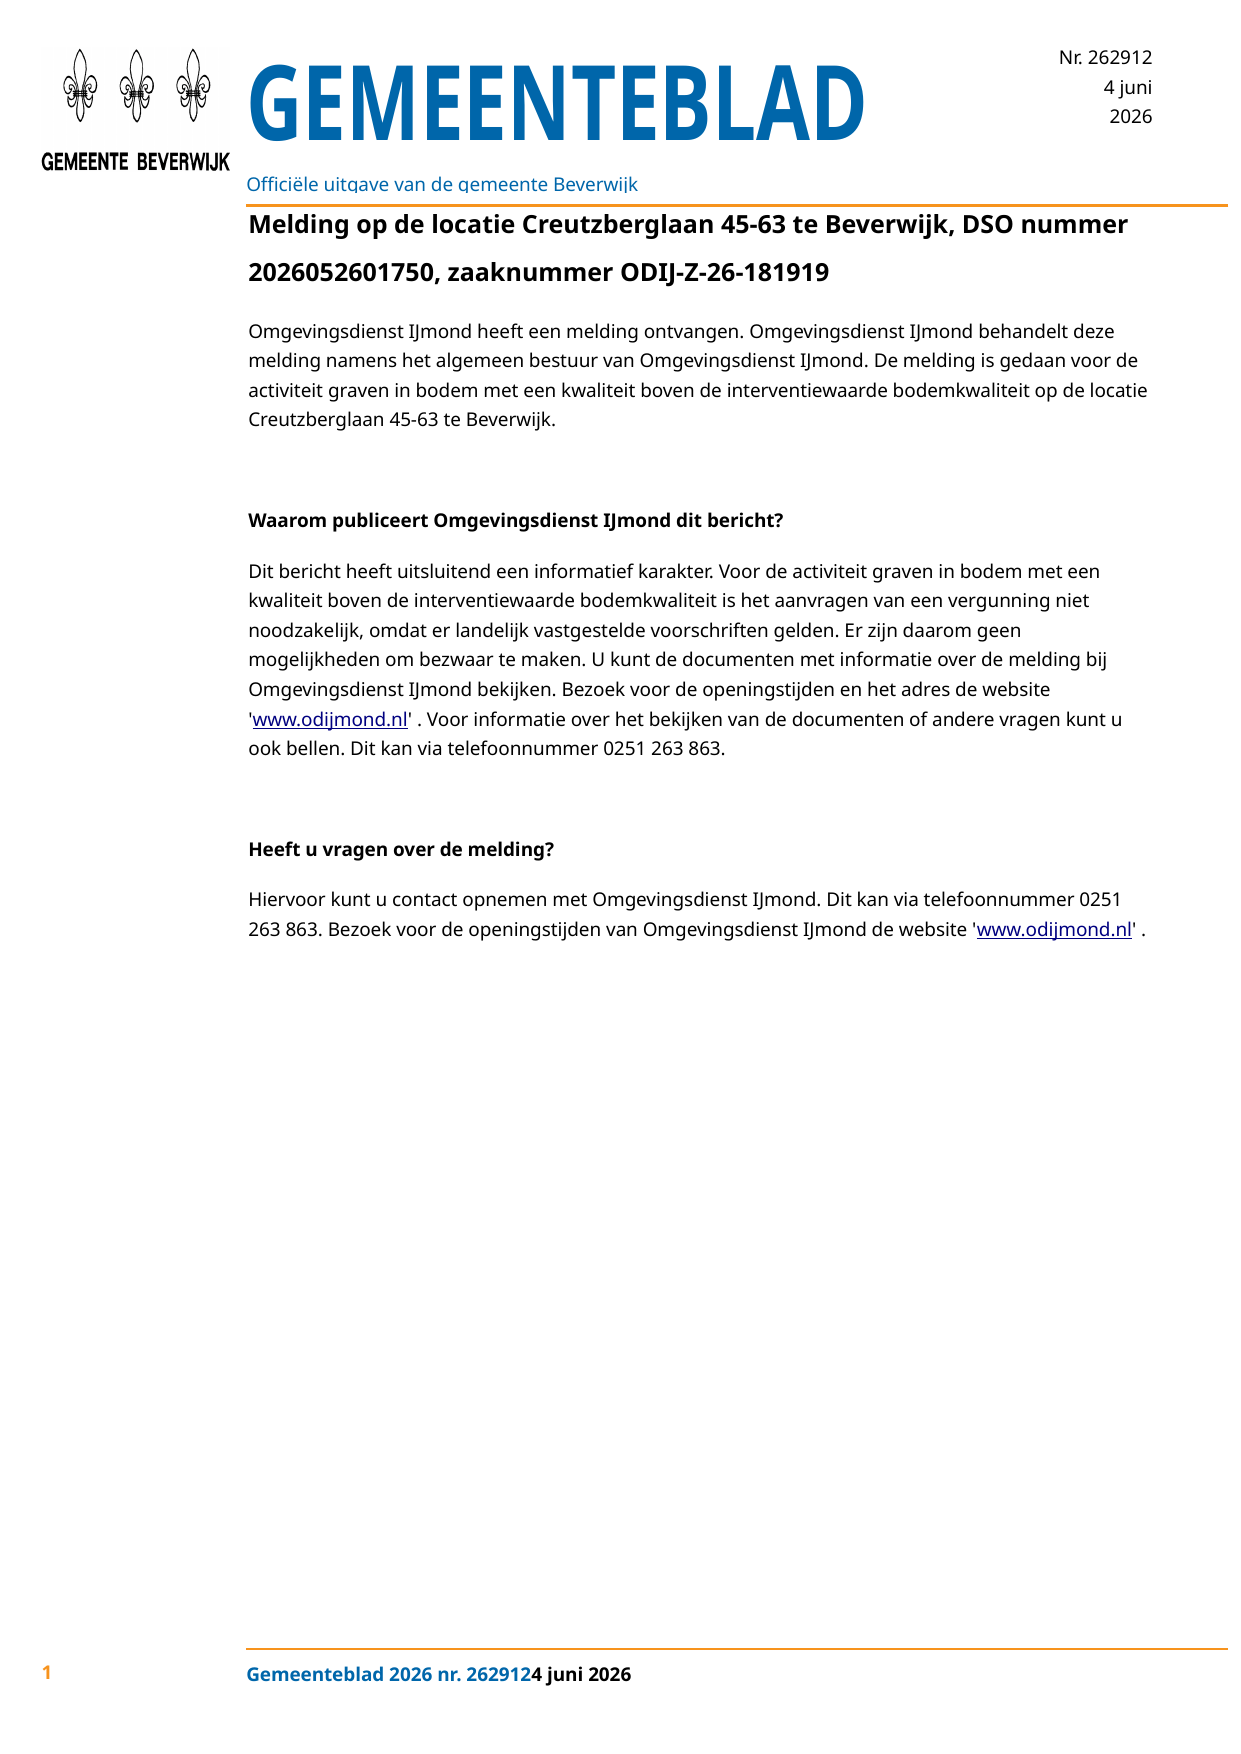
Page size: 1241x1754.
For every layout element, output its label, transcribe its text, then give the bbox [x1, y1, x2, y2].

text Waarom publiceert Omgevingsdienst IJmond dit bericht? [248, 507, 1152, 533]
text Heeft u vragen over de melding? [248, 836, 1152, 862]
text Omgevingsdienst IJmond heeft een melding ontvangen. Omgevingsdienst IJmond behandelt deze melding namens het algemeen bestuur van Omgevingsdienst IJmond. De melding is gedaan voor de activiteit graven in bodem met een kwaliteit boven de interventiewaarde bodemkwaliteit op de locatie Creutzberglaan 45-63 te Beverwijk. [248, 318, 1152, 432]
text Hiervoor kunt u contact opnemen met Omgevingsdienst IJmond. Dit kan via telefoonnummer 0251 263 863. Bezoek voor de openingstijden van Omgevingsdienst IJmond de website 'www.odijmond.nl' . [248, 887, 1152, 942]
picture [41, 47, 231, 172]
text Melding op de locatie Creutzberglaan 45-63 te Beverwijk, DSO nummer 2026052601750, zaaknummer ODIJ-Z-26-181919 [248, 207, 1152, 288]
text Dit bericht heeft uitsluitend een informatief karakter. Voor de activiteit graven in bodem met een kwaliteit boven de interventiewaarde bodemkwaliteit is het aanvragen van een vergunning niet noodzakelijk, omdat er landelijk vastgestelde voorschriften gelden. Er zijn daarom geen mogelijkheden om bezwaar te maken. U kunt de documenten met informatie over de melding bij Omgevingsdienst IJmond bekijken. Bezoek voor de openingstijden en het adres de website 'www.odijmond.nl' . Voor informatie over het bekijken van de documenten of andere vragen kunt u ook bellen. Dit kan via telefoonnummer 0251 263 863. [248, 558, 1152, 761]
